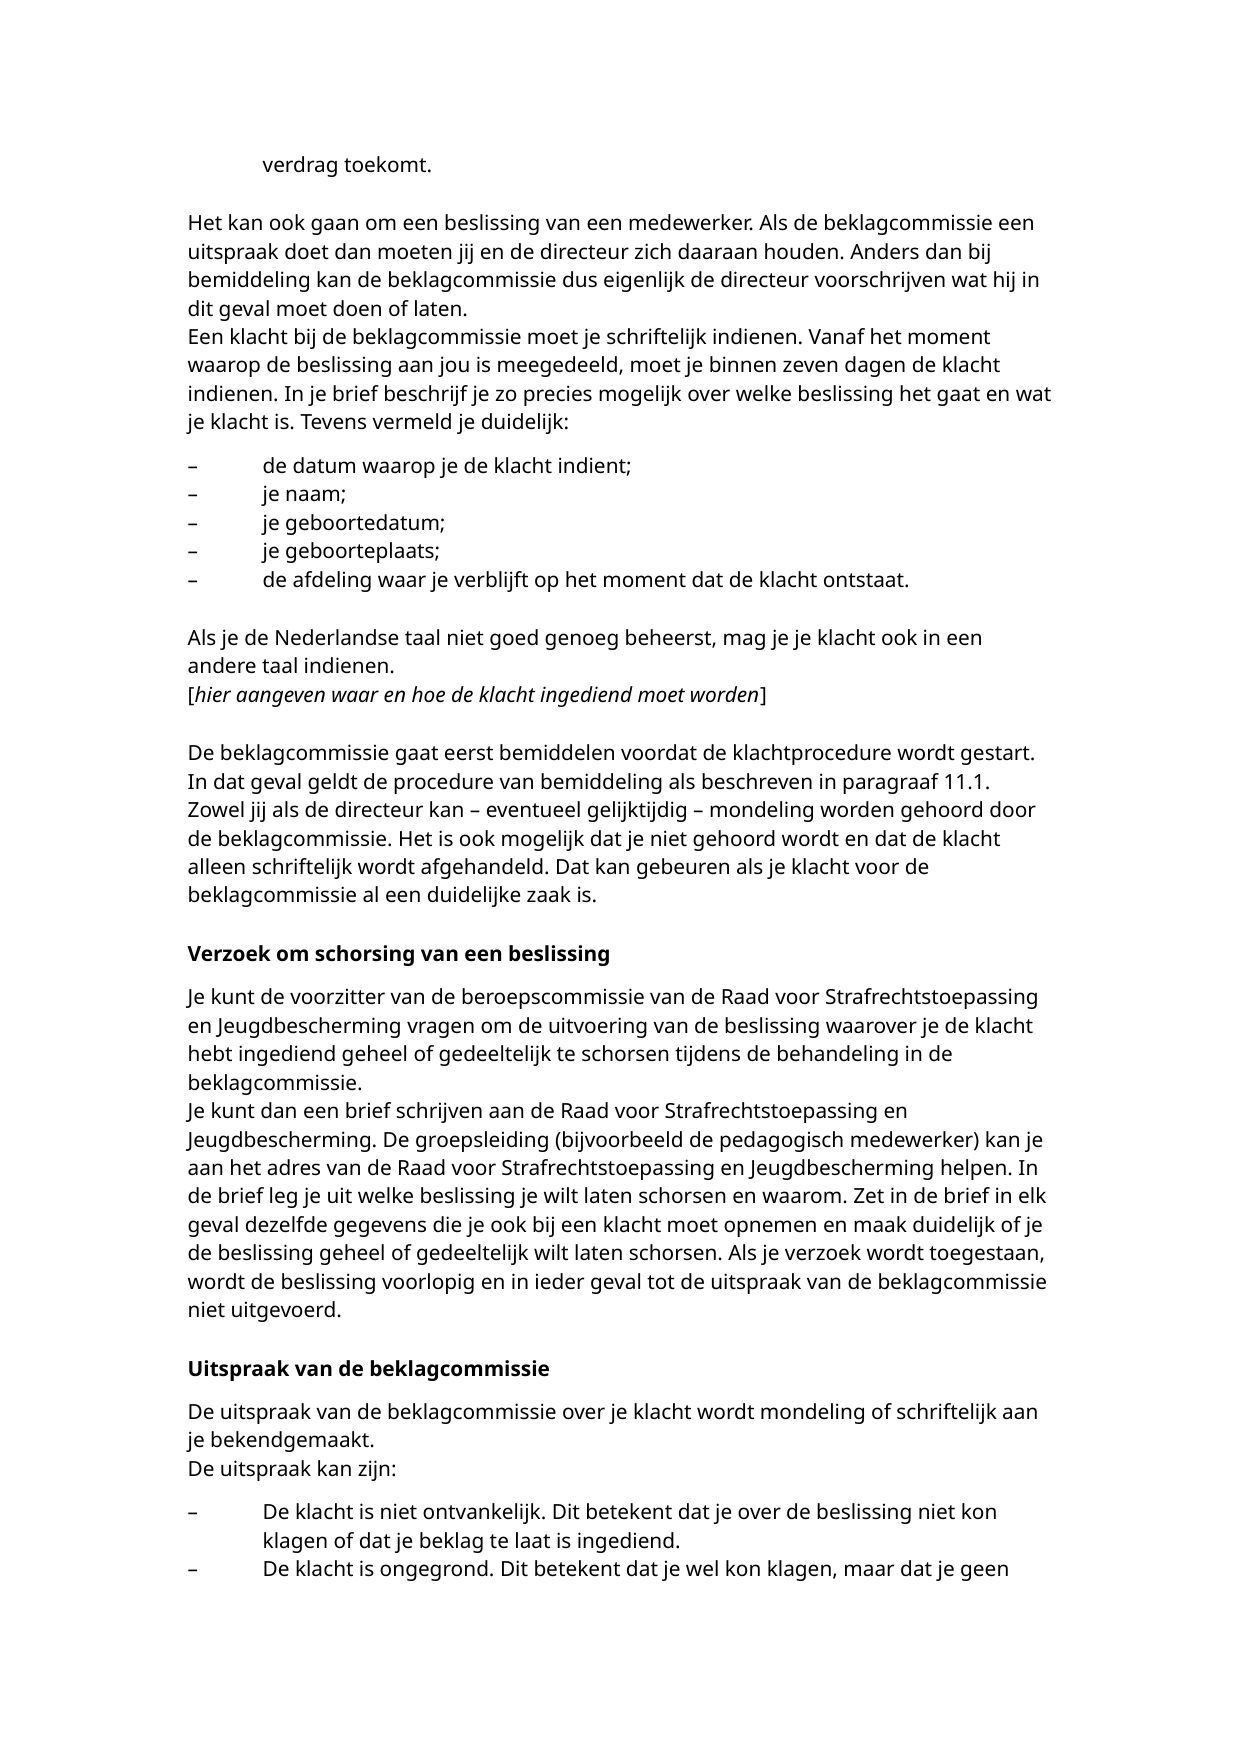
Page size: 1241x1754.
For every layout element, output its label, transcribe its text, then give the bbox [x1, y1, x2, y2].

list de datum waarop je de klacht indient; [187, 451, 1053, 479]
text De uitspraak van de beklagcommissie over je klacht wordt mondeling of schriftelijk aan je bekendgemaakt. [187, 1397, 1053, 1454]
list verdrag toekomt. [187, 150, 1053, 178]
text De uitspraak kan zijn: [187, 1454, 1053, 1482]
list De klacht is ongegrond. Dit betekent dat je wel kon klagen, maar dat je geen [187, 1554, 1053, 1583]
list De klacht is niet ontvankelijk. Dit betekent dat je over de beslissing niet kon klagen of dat je beklag te laat is ingediend. [187, 1497, 1053, 1554]
text [hier aangeven waar en hoe de klacht ingediend moet worden] [187, 680, 1053, 708]
text Als je de Nederlandse taal niet goed genoeg beheerst, mag je je klacht ook in een andere taal indienen. [187, 623, 1053, 680]
text De beklagcommissie gaat eerst bemiddelen voordat de klachtprocedure wordt gestart. In dat geval geldt de procedure van bemiddeling als beschreven in paragraaf 11.1. [187, 738, 1053, 795]
text Zowel jij als de directeur kan – eventueel gelijktijdig – mondeling worden gehoord door de beklagcommissie. Het is ook mogelijk dat je niet gehoord wordt en dat de klacht alleen schriftelijk wordt afgehandeld. Dat kan gebeuren als je klacht voor de beklagcommissie al een duidelijke zaak is. [187, 795, 1053, 909]
text Je kunt de voorzitter van de beroepscommissie van de Raad voor Strafrechtstoepassing en Jeugdbescherming vragen om de uitvoering van de beslissing waarover je de klacht hebt ingediend geheel of gedeeltelijk te schorsen tijdens de behandeling in de beklagcommissie. [187, 982, 1053, 1096]
list de afdeling waar je verblijft op het moment dat de klacht ontstaat. [187, 565, 1053, 593]
list je geboorteplaats; [187, 536, 1053, 565]
text Je kunt dan een brief schrijven aan de Raad voor Strafrechtstoepassing en Jeugdbescherming. De groepsleiding (bijvoorbeeld de pedagogisch medewerker) kan je aan het adres van de Raad voor Strafrechtstoepassing en Jeugdbescherming helpen. In de brief leg je uit welke beslissing je wilt laten schorsen en waarom. Zet in de brief in elk geval dezelfde gegevens die je ook bij een klacht moet opnemen en maak duidelijk of je de beslissing geheel of gedeeltelijk wilt laten schorsen. Als je verzoek wordt toegestaan, wordt de beslissing voorlopig en in ieder geval tot de uitspraak van de beklagcommissie niet uitgevoerd. [187, 1096, 1053, 1324]
text Het kan ook gaan om een beslissing van een medewerker. Als de beklagcommissie een uitspraak doet dan moeten jij en de directeur zich daaraan houden. Anders dan bij bemiddeling kan de beklagcommissie dus eigenlijk de directeur voorschrijven wat hij in dit geval moet doen of laten. [187, 208, 1053, 322]
list je geboortedatum; [187, 508, 1053, 536]
text Een klacht bij de beklagcommissie moet je schriftelijk indienen. Vanaf het moment waarop de beslissing aan jou is meegedeeld, moet je binnen zeven dagen de klacht indienen. In je brief beschrijf je zo precies mogelijk over welke beslissing het gaat en wat je klacht is. Tevens vermeld je duidelijk: [187, 322, 1053, 436]
text Uitspraak van de beklagcommissie [187, 1354, 1053, 1382]
list je naam; [187, 479, 1053, 508]
text Verzoek om schorsing van een beslissing [187, 939, 1053, 967]
